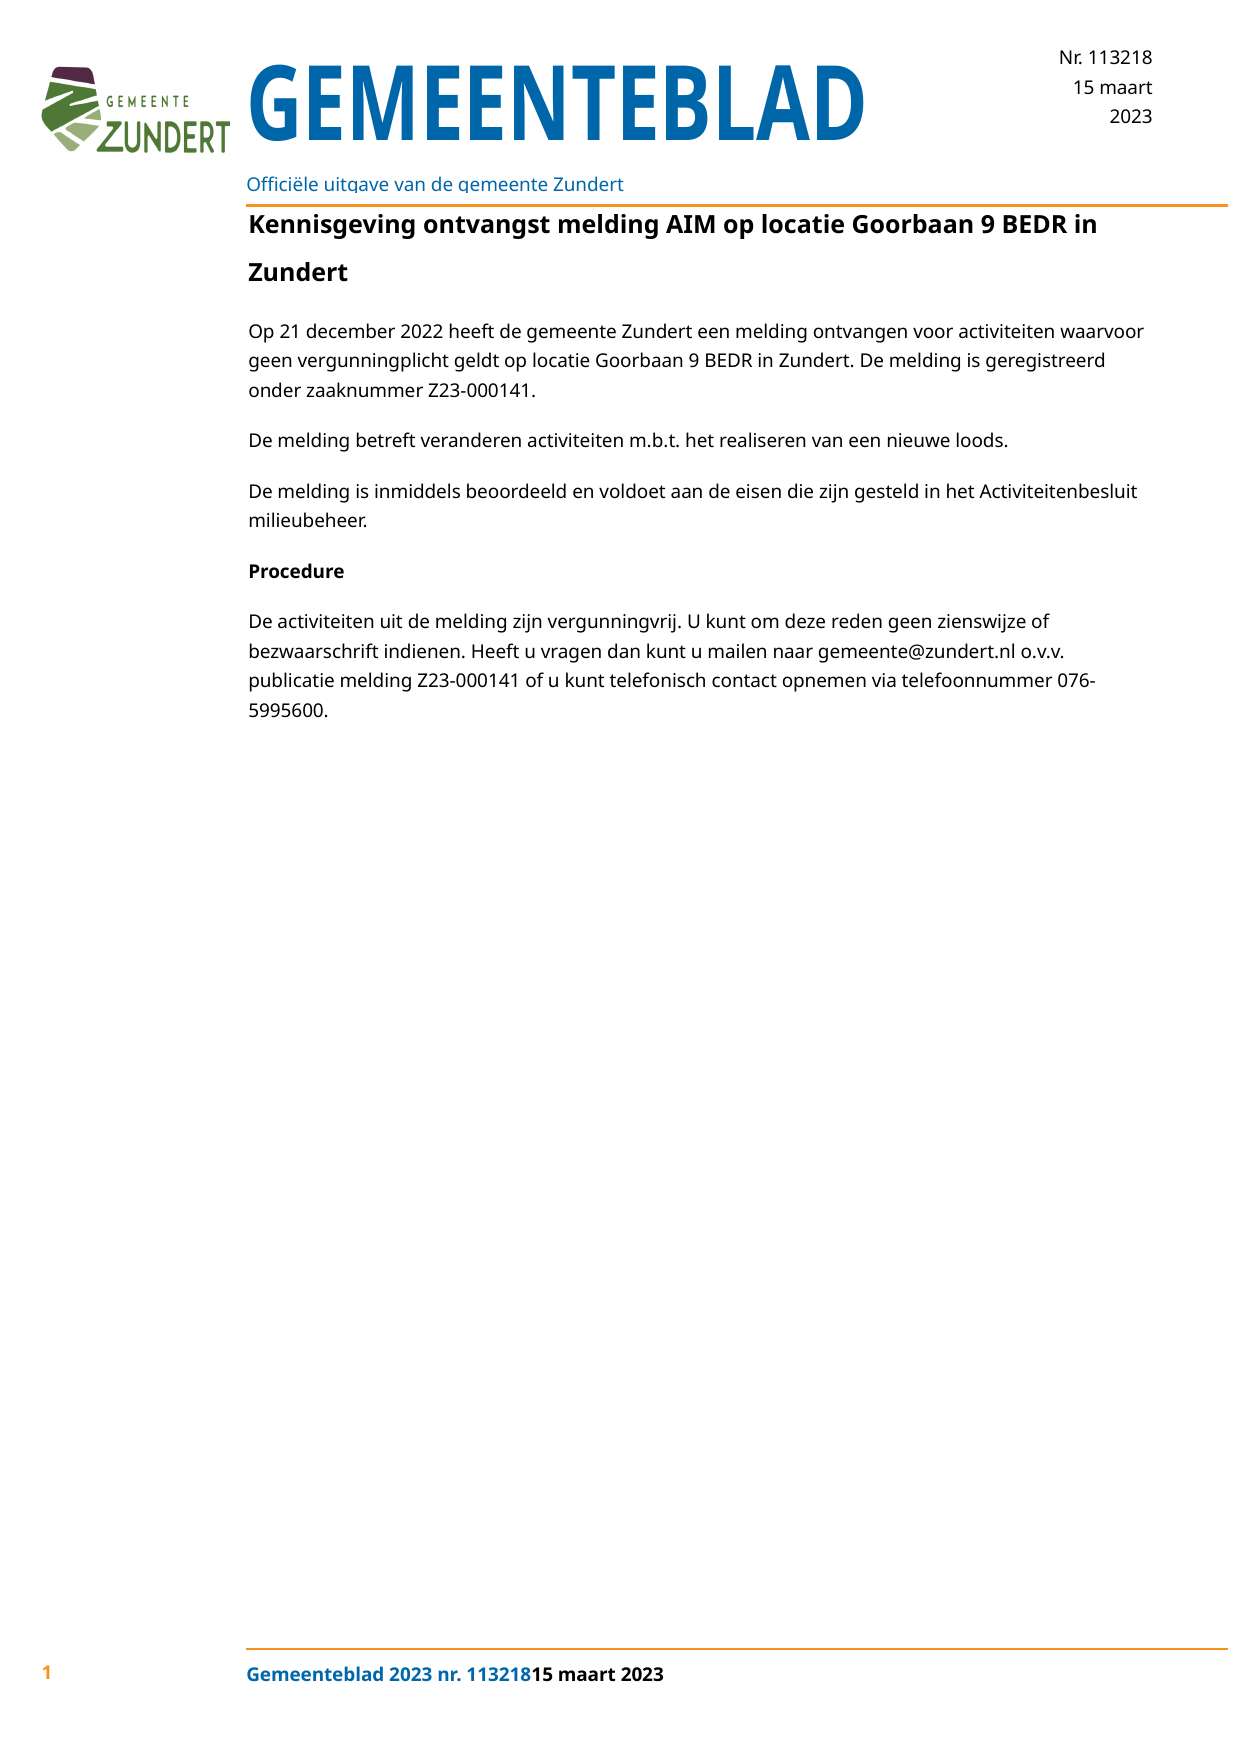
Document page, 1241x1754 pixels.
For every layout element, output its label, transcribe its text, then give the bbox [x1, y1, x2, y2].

text Procedure [248, 558, 1152, 584]
text De melding betreft veranderen activiteiten m.b.t. het realiseren van een nieuwe loods. [248, 427, 1152, 453]
text De melding is inmiddels beoordeeld en voldoet aan de eisen die zijn gesteld in het Activiteitenbesluit milieubeheer. [248, 478, 1152, 533]
text Op 21 december 2022 heeft de gemeente Zundert een melding ontvangen voor activiteiten waarvoor geen vergunningplicht geldt op locatie Goorbaan 9 BEDR in Zundert. De melding is geregistreerd onder zaaknummer Z23-000141. [248, 318, 1152, 403]
picture [41, 47, 231, 172]
text Kennisgeving ontvangst melding AIM op locatie Goorbaan 9 BEDR in Zundert [248, 207, 1152, 288]
text De activiteiten uit de melding zijn vergunningvrij. U kunt om deze reden geen zienswijze of bezwaarschrift indienen. Heeft u vragen dan kunt u mailen naar gemeente@zundert.nl o.v.v. publicatie melding Z23-000141 of u kunt telefonisch contact opnemen via telefoonnummer 076-5995600. [248, 608, 1152, 723]
